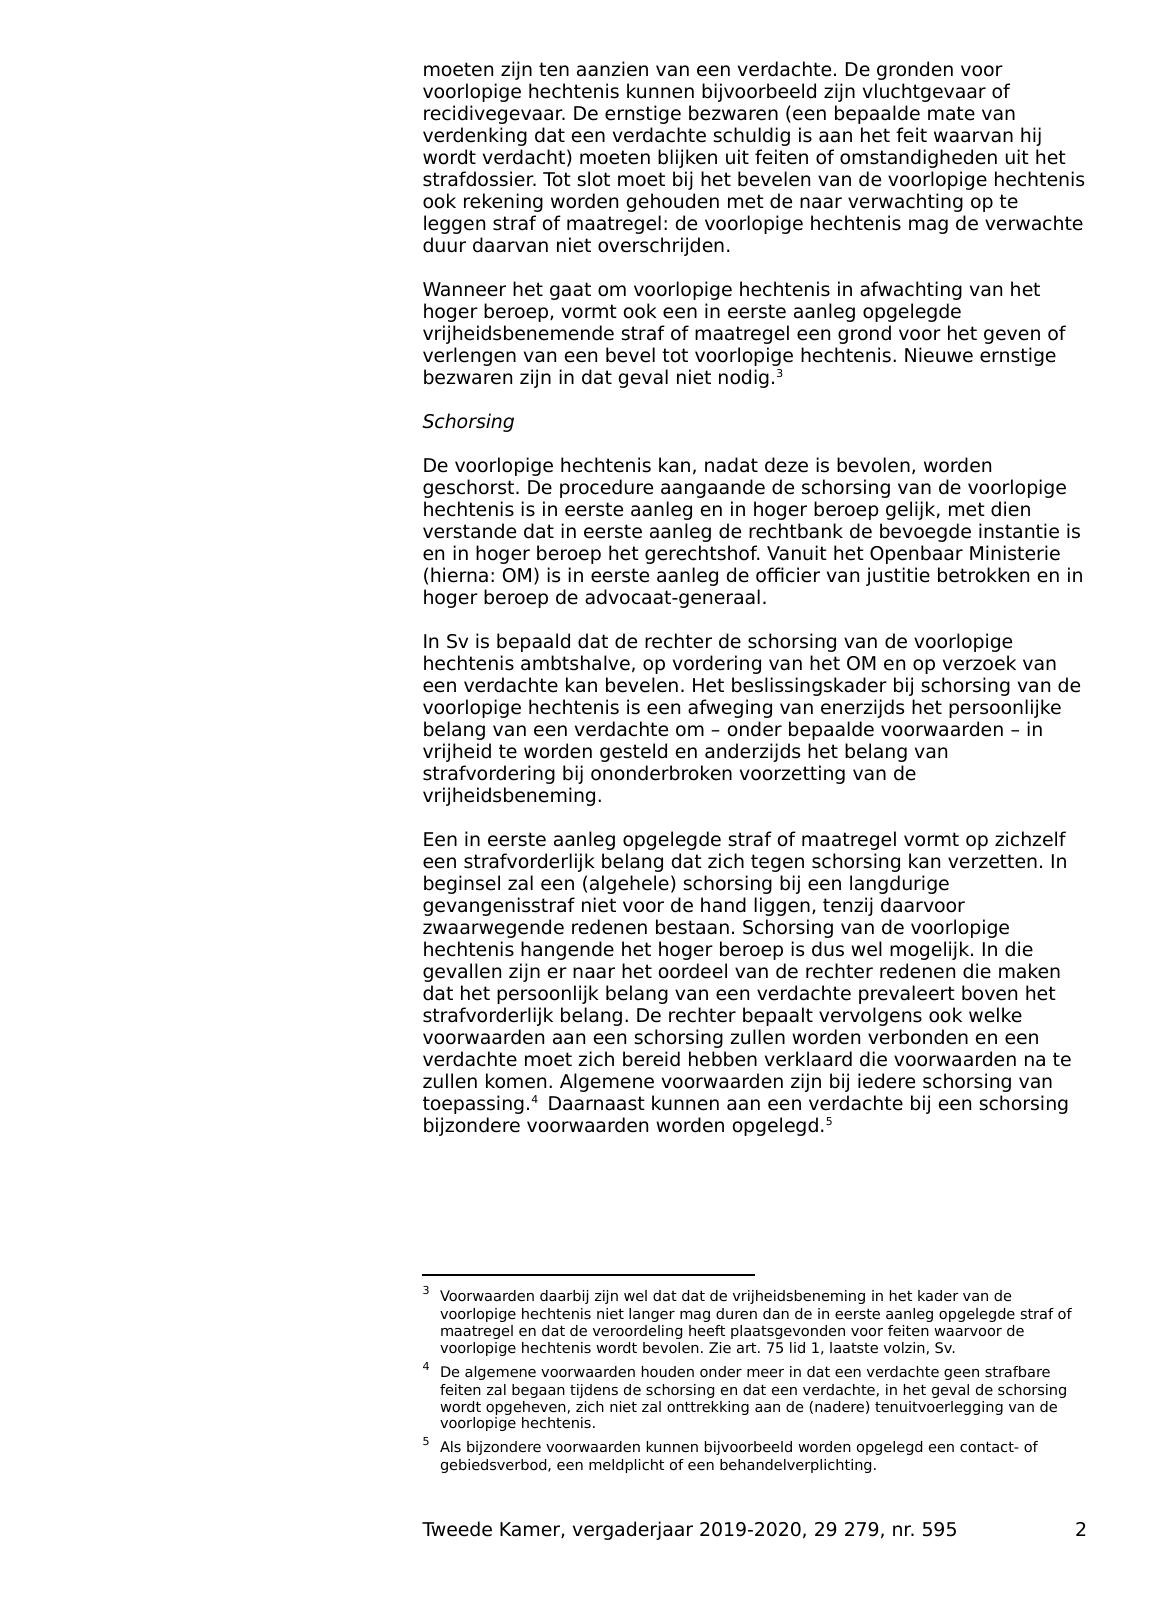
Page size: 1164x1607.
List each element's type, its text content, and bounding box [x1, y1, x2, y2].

text Voorwaarden daarbij zijn wel dat dat de vrijheidsbeneming in het kader van de voorlopige hechtenis niet langer mag duren dan de in eerste aanleg opgelegde straf of maatregel en dat de veroordeling heeft plaatsgevonden voor feiten waarvoor de voorlopige hechtenis wordt bevolen. Zie art. 75 lid 1, laatste volzin, Sv. [422, 1284, 1087, 1357]
text De algemene voorwaarden houden onder meer in dat een verdachte geen strafbare feiten zal begaan tijdens de schorsing en dat een verdachte, in het geval de schorsing wordt opgeheven, zich niet zal onttrekking aan de (nadere) tenuitvoerlegging van de voorlopige hechtenis. [422, 1360, 1087, 1432]
text Een in eerste aanleg opgelegde straf of maatregel vormt op zichzelf een strafvorderlijk belang dat zich tegen schorsing kan verzetten. In beginsel zal een (algehele) schorsing bij een langdurige gevangenisstraf niet voor de hand liggen, tenzij daarvoor zwaarwegende redenen bestaan. Schorsing van de voorlopige hechtenis hangende het hoger beroep is dus wel mogelijk. In die gevallen zijn er naar het oordeel van de rechter redenen die maken dat het persoonlijk belang van een verdachte prevaleert boven het strafvorderlijk belang. De rechter bepaalt vervolgens ook welke voorwaarden aan een schorsing zullen worden verbonden en een verdachte moet zich bereid hebben verklaard die voorwaarden na te zullen komen. Algemene voorwaarden zijn bij iedere schorsing van toepassing. Daarnaast kunnen aan een verdachte bij een schorsing bijzondere voorwaarden worden opgelegd. [422, 829, 1087, 1137]
text Wanneer het gaat om voorlopige hechtenis in afwachting van het hoger beroep, vormt ook een in eerste aanleg opgelegde vrijheidsbenemende straf of maatregel een grond voor het geven of verlengen van een bevel tot voorlopige hechtenis. Nieuwe ernstige bezwaren zijn in dat geval niet nodig. [422, 279, 1087, 389]
text De voorlopige hechtenis kan, nadat deze is bevolen, worden geschorst. De procedure aangaande de schorsing van de voorlopige hechtenis is in eerste aanleg en in hoger beroep gelijk, met dien verstande dat in eerste aanleg de rechtbank de bevoegde instantie is en in hoger beroep het gerechtshof. Vanuit het Openbaar Ministerie (hierna: OM) is in eerste aanleg de officier van justitie betrokken en in hoger beroep de advocaat-generaal. [422, 455, 1087, 609]
text moeten zijn ten aanzien van een verdachte. De gronden voor voorlopige hechtenis kunnen bijvoorbeeld zijn vluchtgevaar of recidivegevaar. De ernstige bezwaren (een bepaalde mate van verdenking dat een verdachte schuldig is aan het feit waarvan hij wordt verdacht) moeten blijken uit feiten of omstandigheden uit het strafdossier. Tot slot moet bij het bevelen van de voorlopige hechtenis ook rekening worden gehouden met de naar verwachting op te leggen straf of maatregel: de voorlopige hechtenis mag de verwachte duur daarvan niet overschrijden. [422, 59, 1087, 257]
text Als bijzondere voorwaarden kunnen bijvoorbeeld worden opgelegd een contact- of gebiedsverbod, een meldplicht of een behandelverplichting. [422, 1435, 1087, 1474]
text In Sv is bepaald dat de rechter de schorsing van de voorlopige hechtenis ambtshalve, op vordering van het OM en op verzoek van een verdachte kan bevelen. Het beslissingskader bij schorsing van de voorlopige hechtenis is een afweging van enerzijds het persoonlijke belang van een verdachte om – onder bepaalde voorwaarden – in vrijheid te worden gesteld en anderzijds het belang van strafvordering bij ononderbroken voorzetting van de vrijheidsbeneming. [422, 631, 1087, 807]
subtitle Schorsing [422, 411, 1087, 433]
